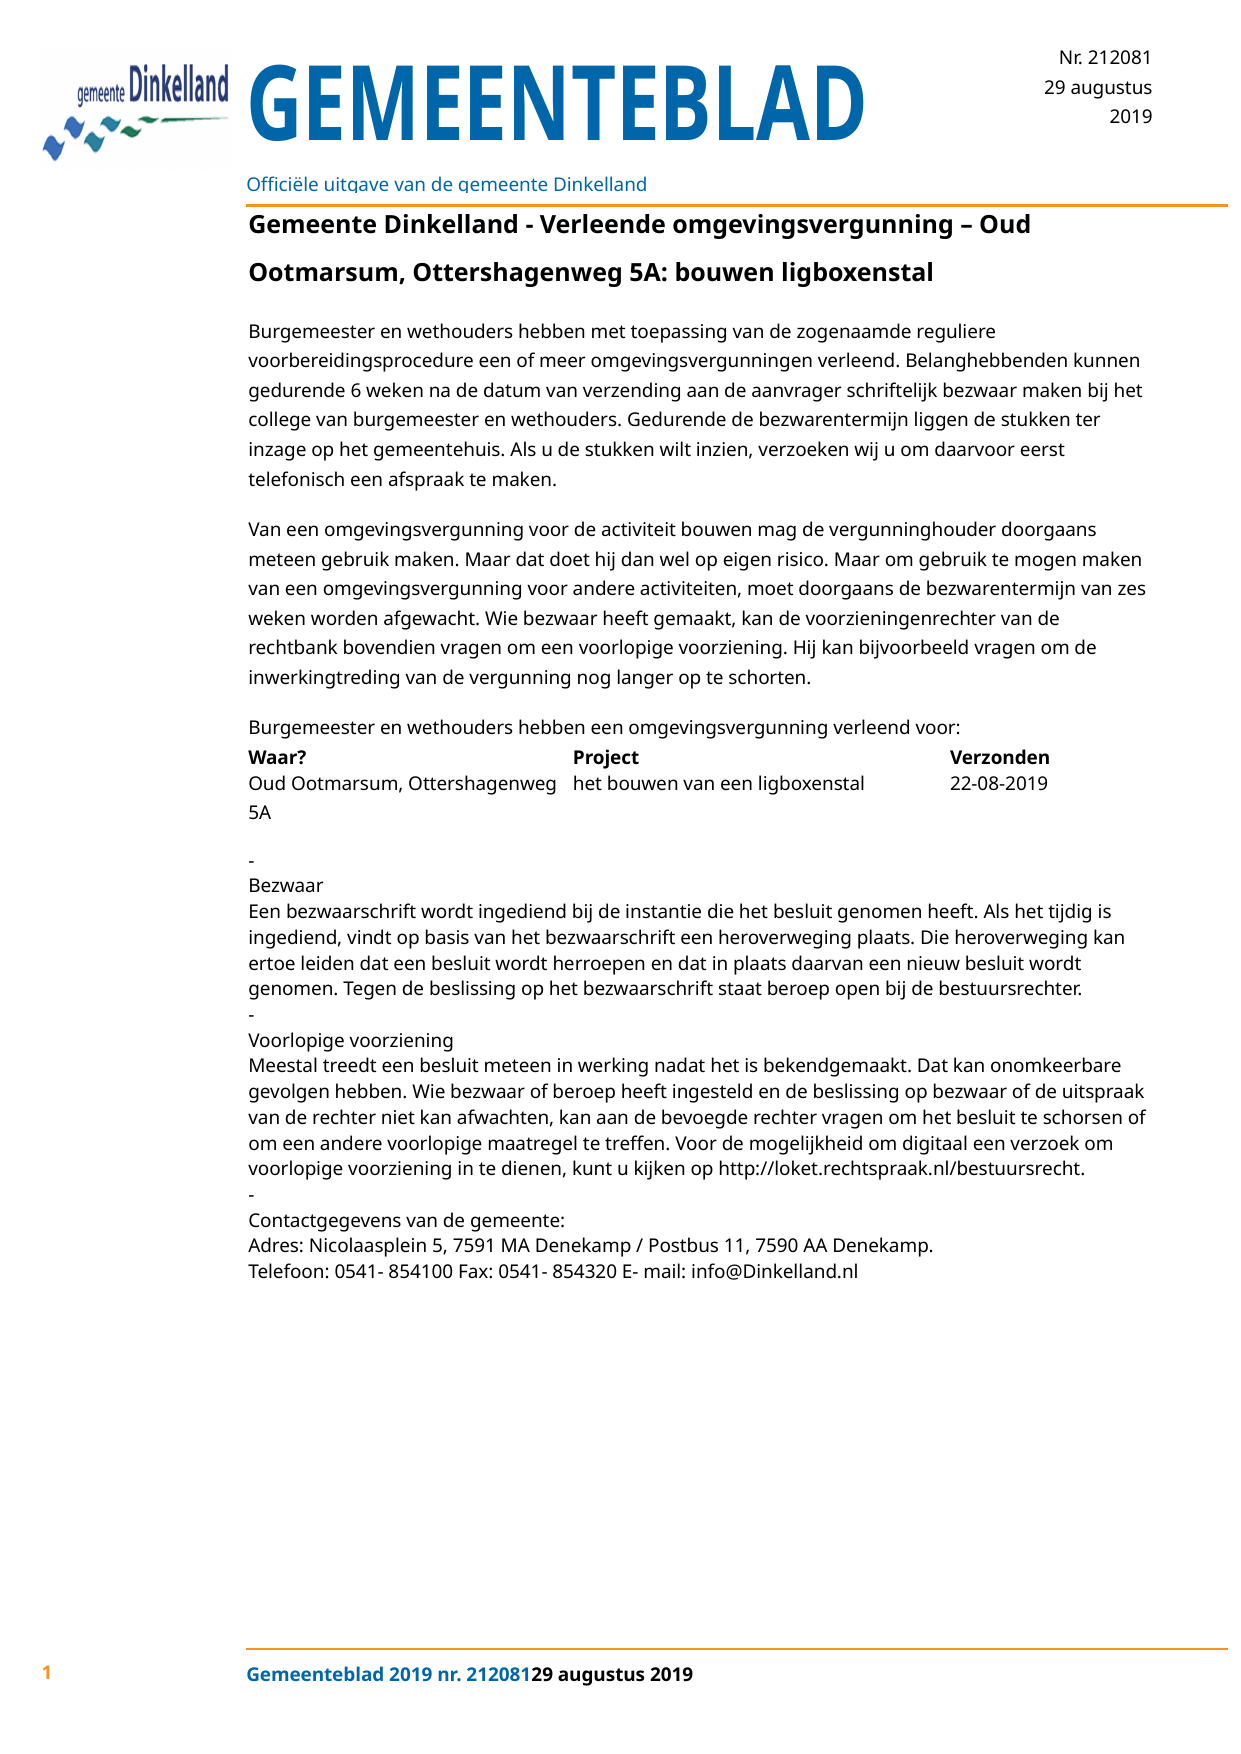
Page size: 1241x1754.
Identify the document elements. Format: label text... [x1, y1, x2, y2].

text Meestal treedt een besluit meteen in werking nadat het is bekendgemaakt. Dat kan onomkeerbare gevolgen hebben. Wie bezwaar of beroep heeft ingesteld en de beslissing op bezwaar of de uitspraak van de rechter niet kan afwachten, kan aan de bevoegde rechter vragen om het besluit te schorsen of om een andere voorlopige maatregel te treffen. Voor de mogelijkheid om digitaal een verzoek om voorlopige voorziening in te dienen, kunt u kijken op http://loket.rechtspraak.nl/bestuursrecht. [248, 1053, 1152, 1181]
text Een bezwaarschrift wordt ingediend bij de instantie die het besluit genomen heeft. Als het tijdig is ingediend, vindt op basis van het bezwaarschrift een heroverweging plaats. Die heroverweging kan ertoe leiden dat een besluit wordt herroepen en dat in plaats daarvan een nieuw besluit wordt genomen. Tegen de beslissing op het bezwaarschrift staat beroep open bij de bestuursrechter. [248, 898, 1152, 1001]
text Voorlopige voorziening [248, 1027, 1152, 1053]
text - [248, 1001, 1152, 1027]
text Bezwaar [248, 872, 1152, 898]
table_header Verzonden [950, 744, 1152, 770]
text - [248, 1181, 1152, 1207]
table_header Project [573, 744, 950, 770]
table_header Waar? [248, 744, 573, 770]
text Adres: Nicolaasplein 5, 7591 MA Denekamp / Postbus 11, 7590 AA Denekamp. [248, 1233, 1152, 1258]
table_cell het bouwen van een ligboxenstal [573, 770, 950, 825]
text Telefoon: 0541- 854100 Fax: 0541- 854320 E- mail: info@Dinkelland.nl [248, 1258, 1152, 1284]
text Van een omgevingsvergunning voor de activiteit bouwen mag de vergunninghouder doorgaans meteen gebruik maken. Maar dat doet hij dan wel op eigen risico. Maar om gebruik te mogen maken van een omgevingsvergunning voor andere activiteiten, moet doorgaans de bezwarentermijn van zes weken worden afgewacht. Wie bezwaar heeft gemaakt, kan de voorzieningenrechter van de rechtbank bovendien vragen om een voorlopige voorziening. Hij kan bijvoorbeeld vragen om de inwerkingtreding van de vergunning nog langer op te schorten. [248, 516, 1152, 690]
text Contactgegevens van de gemeente: [248, 1207, 1152, 1233]
table_cell 22-08-2019 [950, 770, 1152, 825]
table_cell Oud Ootmarsum, Ottershagenweg 5A [248, 770, 573, 825]
picture [41, 47, 231, 172]
text Gemeente Dinkelland - Verleende omgevingsvergunning – Oud Ootmarsum, Ottershagenweg 5A: bouwen ligboxenstal [248, 207, 1152, 288]
text - [248, 847, 1152, 872]
text Burgemeester en wethouders hebben een omgevingsvergunning verleend voor: [248, 714, 1152, 740]
text Burgemeester en wethouders hebben met toepassing van de zogenaamde reguliere voorbereidingsprocedure een of meer omgevingsvergunningen verleend. Belanghebbenden kunnen gedurende 6 weken na de datum van verzending aan de aanvrager schriftelijk bezwaar maken bij het college van burgemeester en wethouders. Gedurende de bezwarentermijn liggen de stukken ter inzage op het gemeentehuis. Als u de stukken wilt inzien, verzoeken wij u om daarvoor eerst telefonisch een afspraak te maken. [248, 318, 1152, 492]
